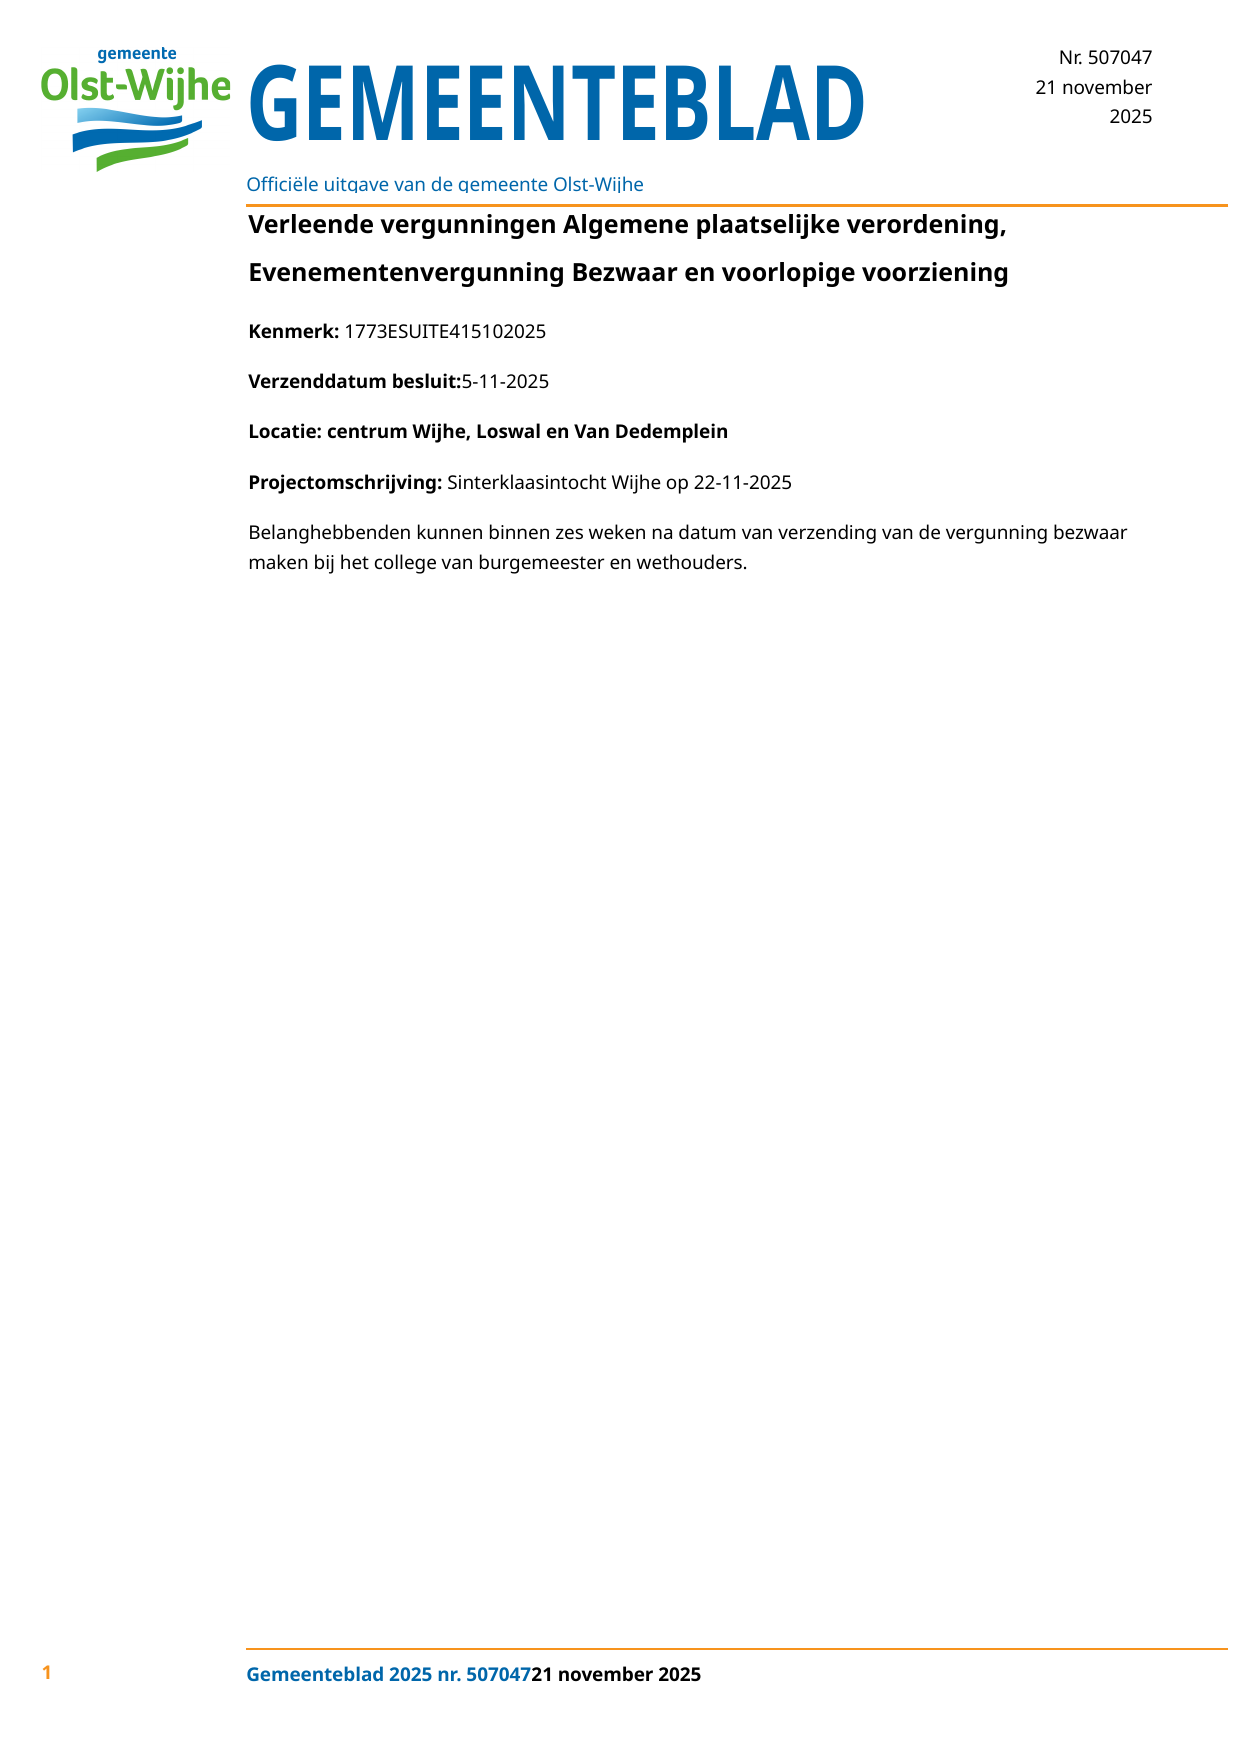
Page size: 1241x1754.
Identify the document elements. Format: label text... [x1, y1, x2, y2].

text Belanghebbenden kunnen binnen zes weken na datum van verzending van de vergunning bezwaar maken bij het college van burgemeester en wethouders. [248, 519, 1152, 575]
text Kenmerk: 1773ESUITE415102025 [248, 318, 1152, 344]
text Verzenddatum besluit:5-11-2025 [248, 368, 1152, 394]
text Projectomschrijving: Sinterklaasintocht Wijhe op 22-11-2025 [248, 469, 1152, 495]
text Verleende vergunningen Algemene plaatselijke verordening, Evenementenvergunning Bezwaar en voorlopige voorziening [248, 207, 1152, 288]
picture [41, 47, 231, 172]
text Locatie: centrum Wijhe, Loswal en Van Dedemplein [248, 419, 1152, 444]
